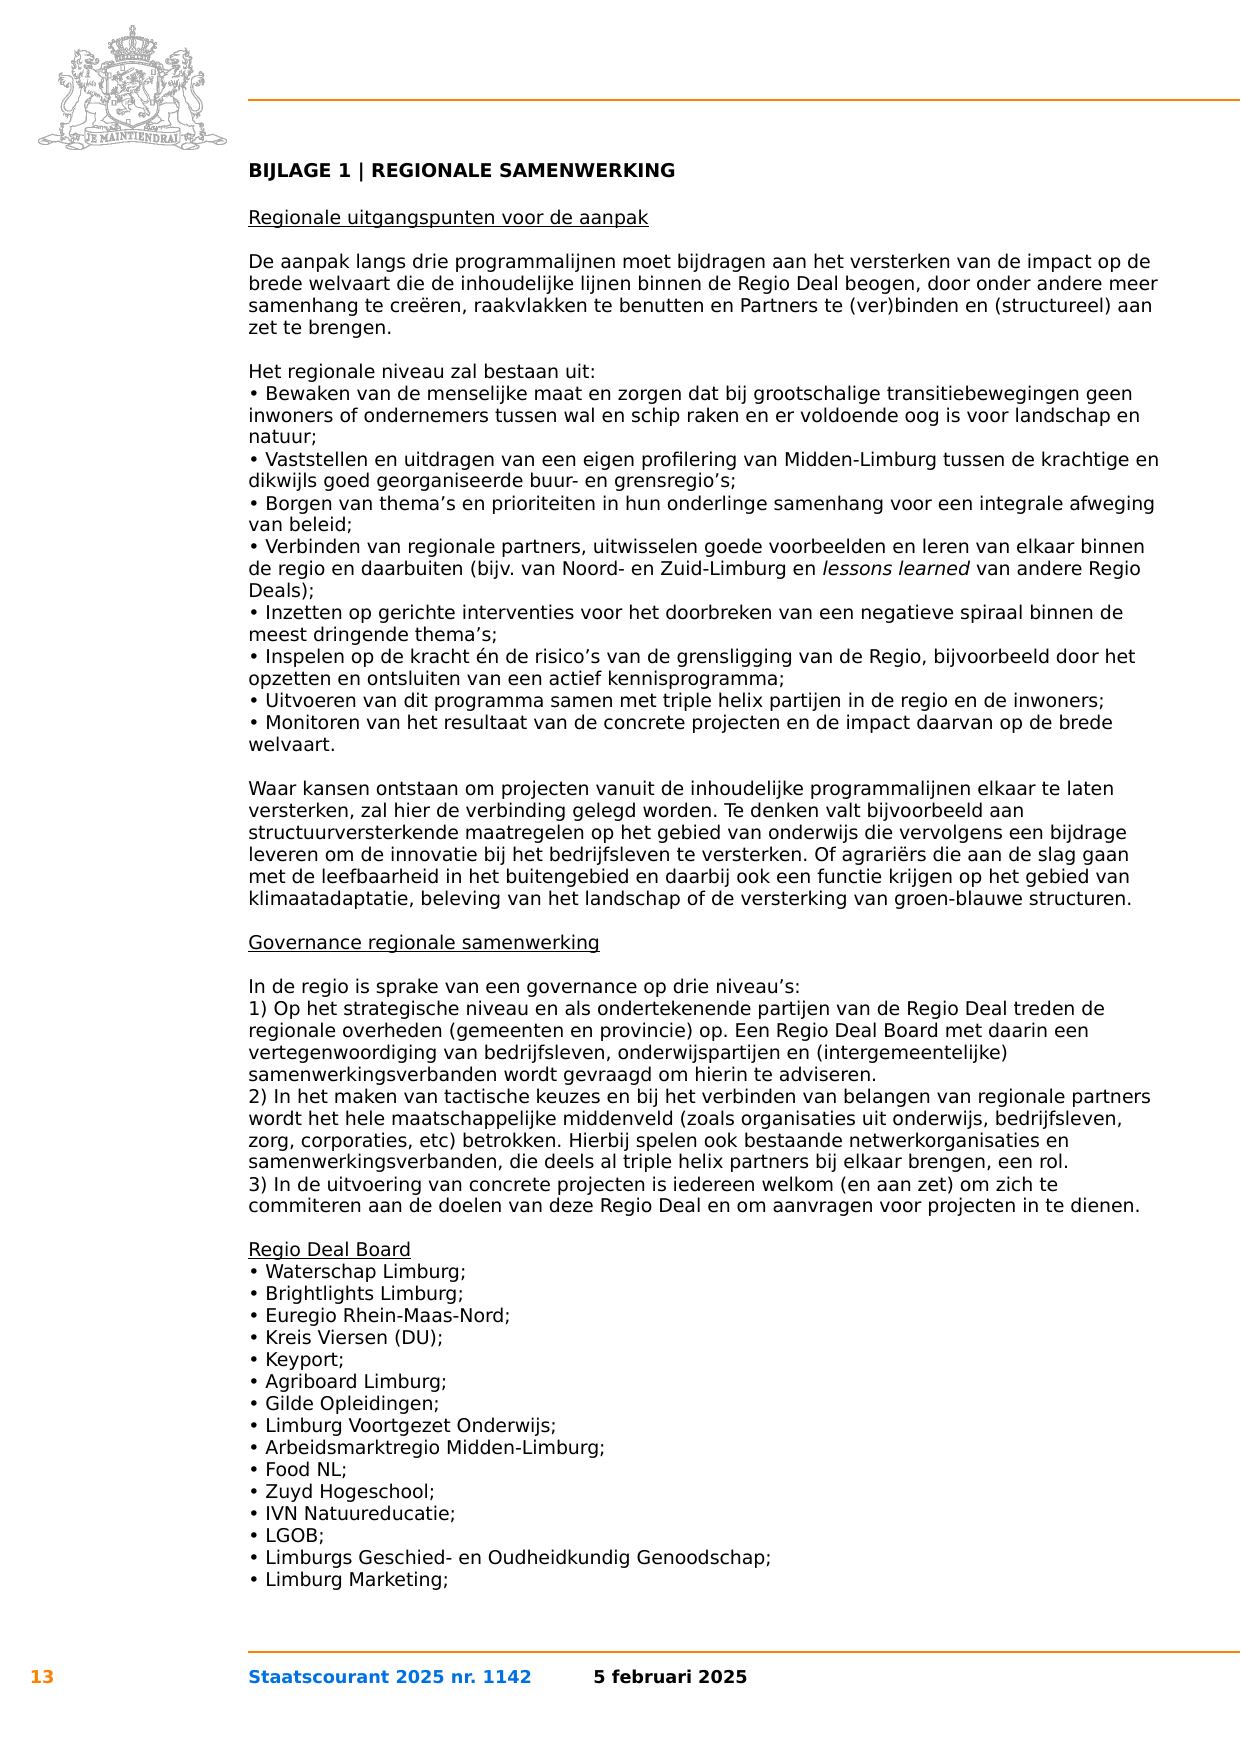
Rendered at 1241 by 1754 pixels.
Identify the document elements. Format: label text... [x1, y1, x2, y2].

picture [38, 25, 227, 150]
text 3) In de uitvoering van concrete projecten is iedereen welkom (en aan zet) om zich te commiteren aan de doelen van deze Regio Deal en om aanvragen voor projecten in te dienen. [248, 1173, 1163, 1217]
text • Gilde Opleidingen; [248, 1393, 1163, 1415]
subtitle Regionale uitgangspunten voor de aanpak [248, 207, 1163, 229]
text • Arbeidsmarktregio Midden-Limburg; [248, 1437, 1163, 1459]
text • IVN Natuureducatie; [248, 1503, 1163, 1525]
subtitle BIJLAGE 1 | REGIONALE SAMENWERKING [248, 160, 1163, 182]
subtitle Governance regionale samenwerking [248, 932, 1163, 954]
text • Zuyd Hogeschool; [248, 1481, 1163, 1503]
text Het regionale niveau zal bestaan uit: [248, 361, 1163, 382]
text • Bewaken van de menselijke maat en zorgen dat bij grootschalige transitiebewegingen geen inwoners of ondernemers tussen wal en schip raken en er voldoende oog is voor landschap en natuur; [248, 382, 1163, 448]
text • Limburg Marketing; [248, 1569, 1163, 1591]
text • Limburgs Geschied- en Oudheidkundig Genoodschap; [248, 1547, 1163, 1569]
text • LGOB; [248, 1525, 1163, 1547]
text • Keyport; [248, 1349, 1163, 1371]
text Waar kansen ontstaan om projecten vanuit de inhoudelijke programmalijnen elkaar te laten versterken, zal hier de verbinding gelegd worden. Te denken valt bijvoorbeeld aan structuurversterkende maatregelen op het gebied van onderwijs die vervolgens een bijdrage leveren om de innovatie bij het bedrijfsleven te versterken. Of agrariërs die aan de slag gaan met de leefbaarheid in het buitengebied en daarbij ook een functie krijgen op het gebied van klimaatadaptatie, beleving van het landschap of de versterking van groen-blauwe structuren. [248, 778, 1163, 910]
text • Waterschap Limburg; [248, 1261, 1163, 1283]
text • Monitoren van het resultaat van de concrete projecten en de impact daarvan op de brede welvaart. [248, 712, 1163, 756]
text • Inspelen op de kracht én de risico’s van de grensligging van de Regio, bijvoorbeeld door het opzetten en ontsluiten van een actief kennisprogramma; [248, 646, 1163, 690]
text • Agriboard Limburg; [248, 1371, 1163, 1393]
text 2) In het maken van tactische keuzes en bij het verbinden van belangen van regionale partners wordt het hele maatschappelijke middenveld (zoals organisaties uit onderwijs, bedrijfsleven, zorg, corporaties, etc) betrokken. Hierbij spelen ook bestaande netwerkorganisaties en samenwerkingsverbanden, die deels al triple helix partners bij elkaar brengen, een rol. [248, 1086, 1163, 1173]
text • Uitvoeren van dit programma samen met triple helix partijen in de regio en de inwoners; [248, 690, 1163, 712]
text • Kreis Viersen (DU); [248, 1327, 1163, 1349]
text 1) Op het strategische niveau en als ondertekenende partijen van de Regio Deal treden de regionale overheden (gemeenten en provincie) op. Een Regio Deal Board met daarin een vertegenwoordiging van bedrijfsleven, onderwijspartijen en (intergemeentelijke) samenwerkingsverbanden wordt gevraagd om hierin te adviseren. [248, 998, 1163, 1086]
text • Inzetten op gerichte interventies voor het doorbreken van een negatieve spiraal binnen de meest dringende thema’s; [248, 602, 1163, 646]
text • Verbinden van regionale partners, uitwisselen goede voorbeelden en leren van elkaar binnen de regio en daarbuiten (bijv. van Noord- en Zuid-Limburg en lessons learned van andere Regio Deals); [248, 536, 1163, 602]
subtitle Regio Deal Board [248, 1239, 1163, 1261]
text In de regio is sprake van een governance op drie niveau’s: [248, 976, 1163, 998]
text • Borgen van thema’s en prioriteiten in hun onderlinge samenhang voor een integrale afweging van beleid; [248, 492, 1163, 536]
text • Euregio Rhein-Maas-Nord; [248, 1305, 1163, 1327]
text • Food NL; [248, 1459, 1163, 1481]
text • Brightlights Limburg; [248, 1283, 1163, 1305]
text De aanpak langs drie programmalijnen moet bijdragen aan het versterken van de impact op de brede welvaart die de inhoudelijke lijnen binnen de Regio Deal beogen, door onder andere meer samenhang te creëren, raakvlakken te benutten en Partners te (ver)binden en (structureel) aan zet te brengen. [248, 251, 1163, 339]
text • Limburg Voortgezet Onderwijs; [248, 1415, 1163, 1437]
text • Vaststellen en uitdragen van een eigen profilering van Midden-Limburg tussen de krachtige en dikwijls goed georganiseerde buur- en grensregio’s; [248, 448, 1163, 492]
